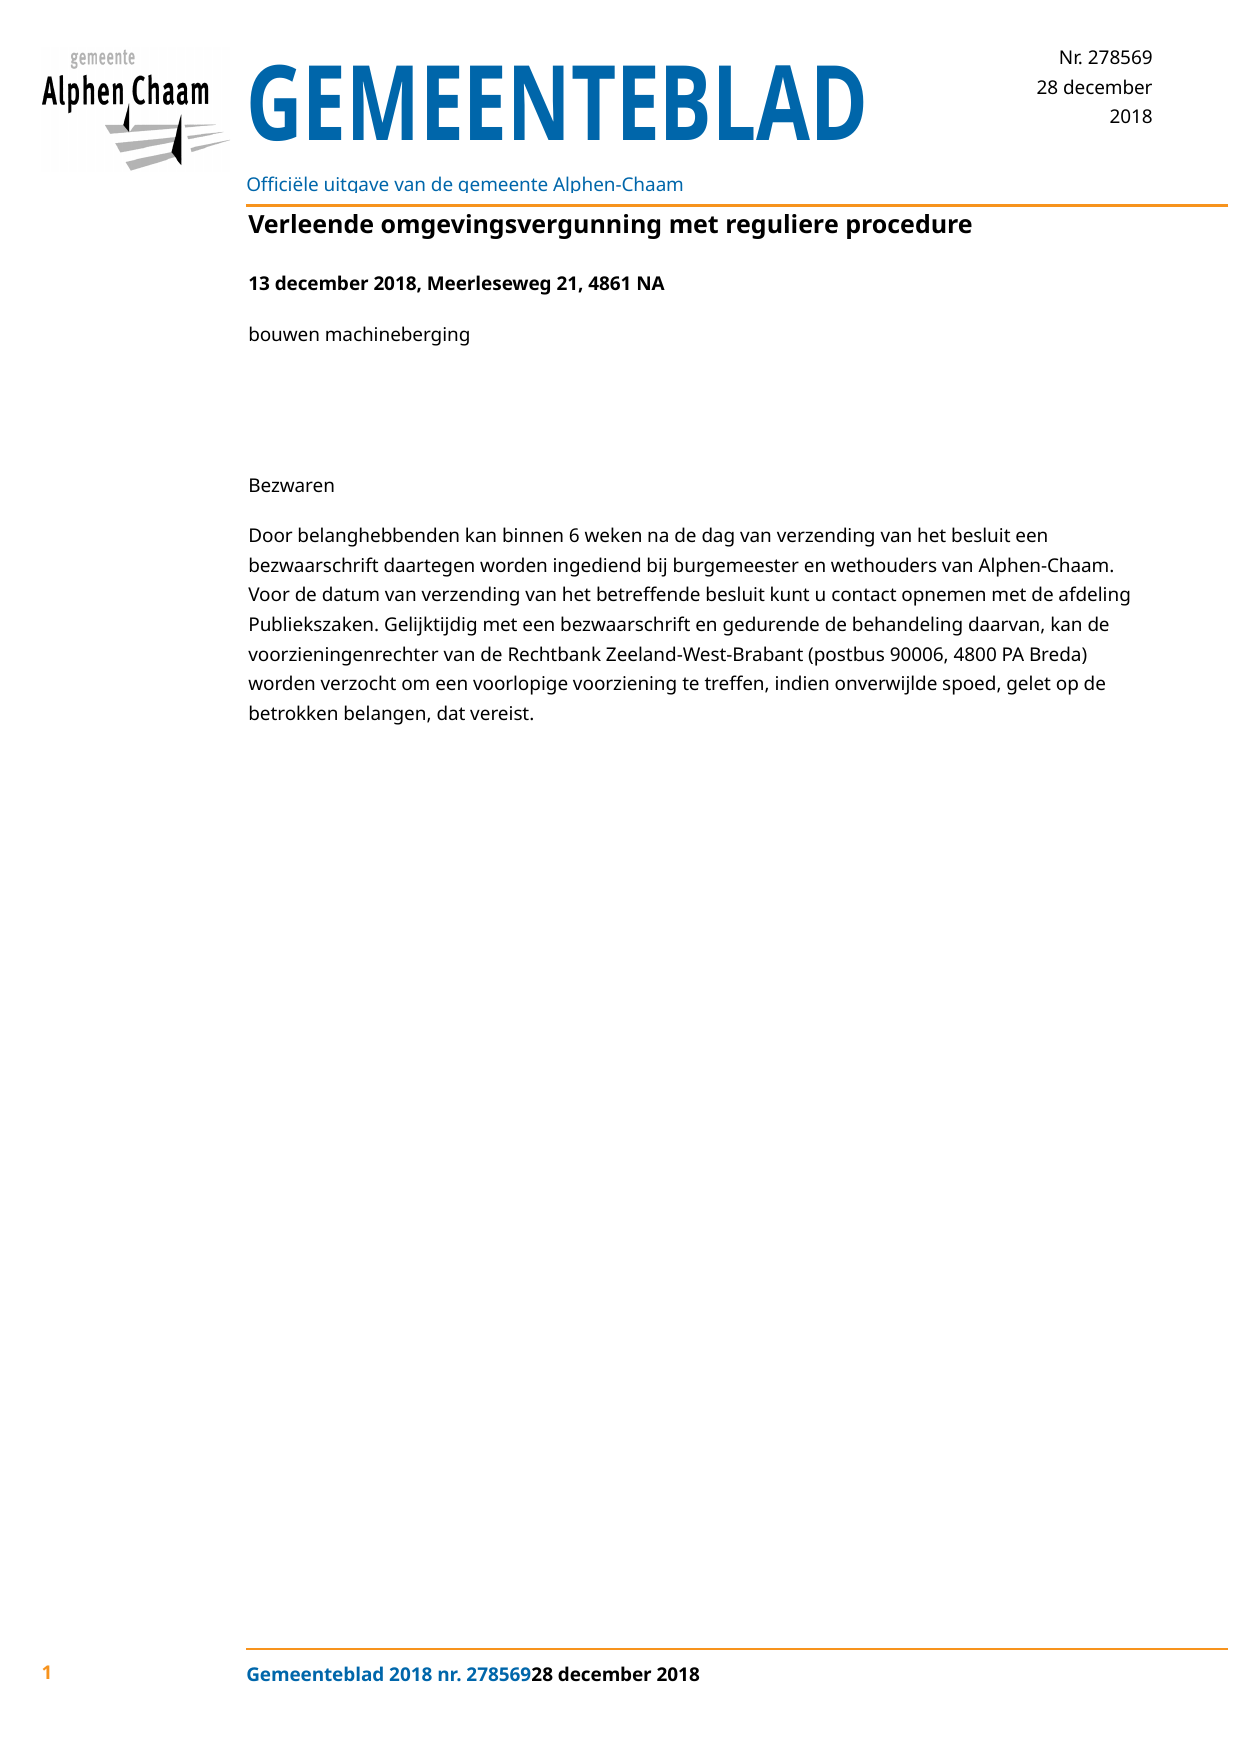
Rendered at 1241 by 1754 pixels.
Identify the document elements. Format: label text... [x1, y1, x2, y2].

text Bezwaren [248, 472, 1152, 498]
picture [41, 47, 231, 172]
text 13 december 2018, Meerleseweg 21, 4861 NA [248, 270, 1152, 296]
text bouwen machineberging [248, 321, 1152, 346]
text Door belanghebbenden kan binnen 6 weken na de dag van verzending van het besluit een bezwaarschrift daartegen worden ingediend bij burgemeester en wethouders van Alphen-Chaam. Voor de datum van verzending van het betreffende besluit kunt u contact opnemen met de afdeling Publiekszaken. Gelijktijdig met een bezwaarschrift en gedurende de behandeling daarvan, kan de voorzieningenrechter van de Rechtbank Zeeland-West-Brabant (postbus 90006, 4800 PA Breda) worden verzocht om een voorlopige voorziening te treffen, indien onverwijlde spoed, gelet op de betrokken belangen, dat vereist. [248, 522, 1152, 726]
text Verleende omgevingsvergunning met reguliere procedure [248, 207, 1152, 241]
